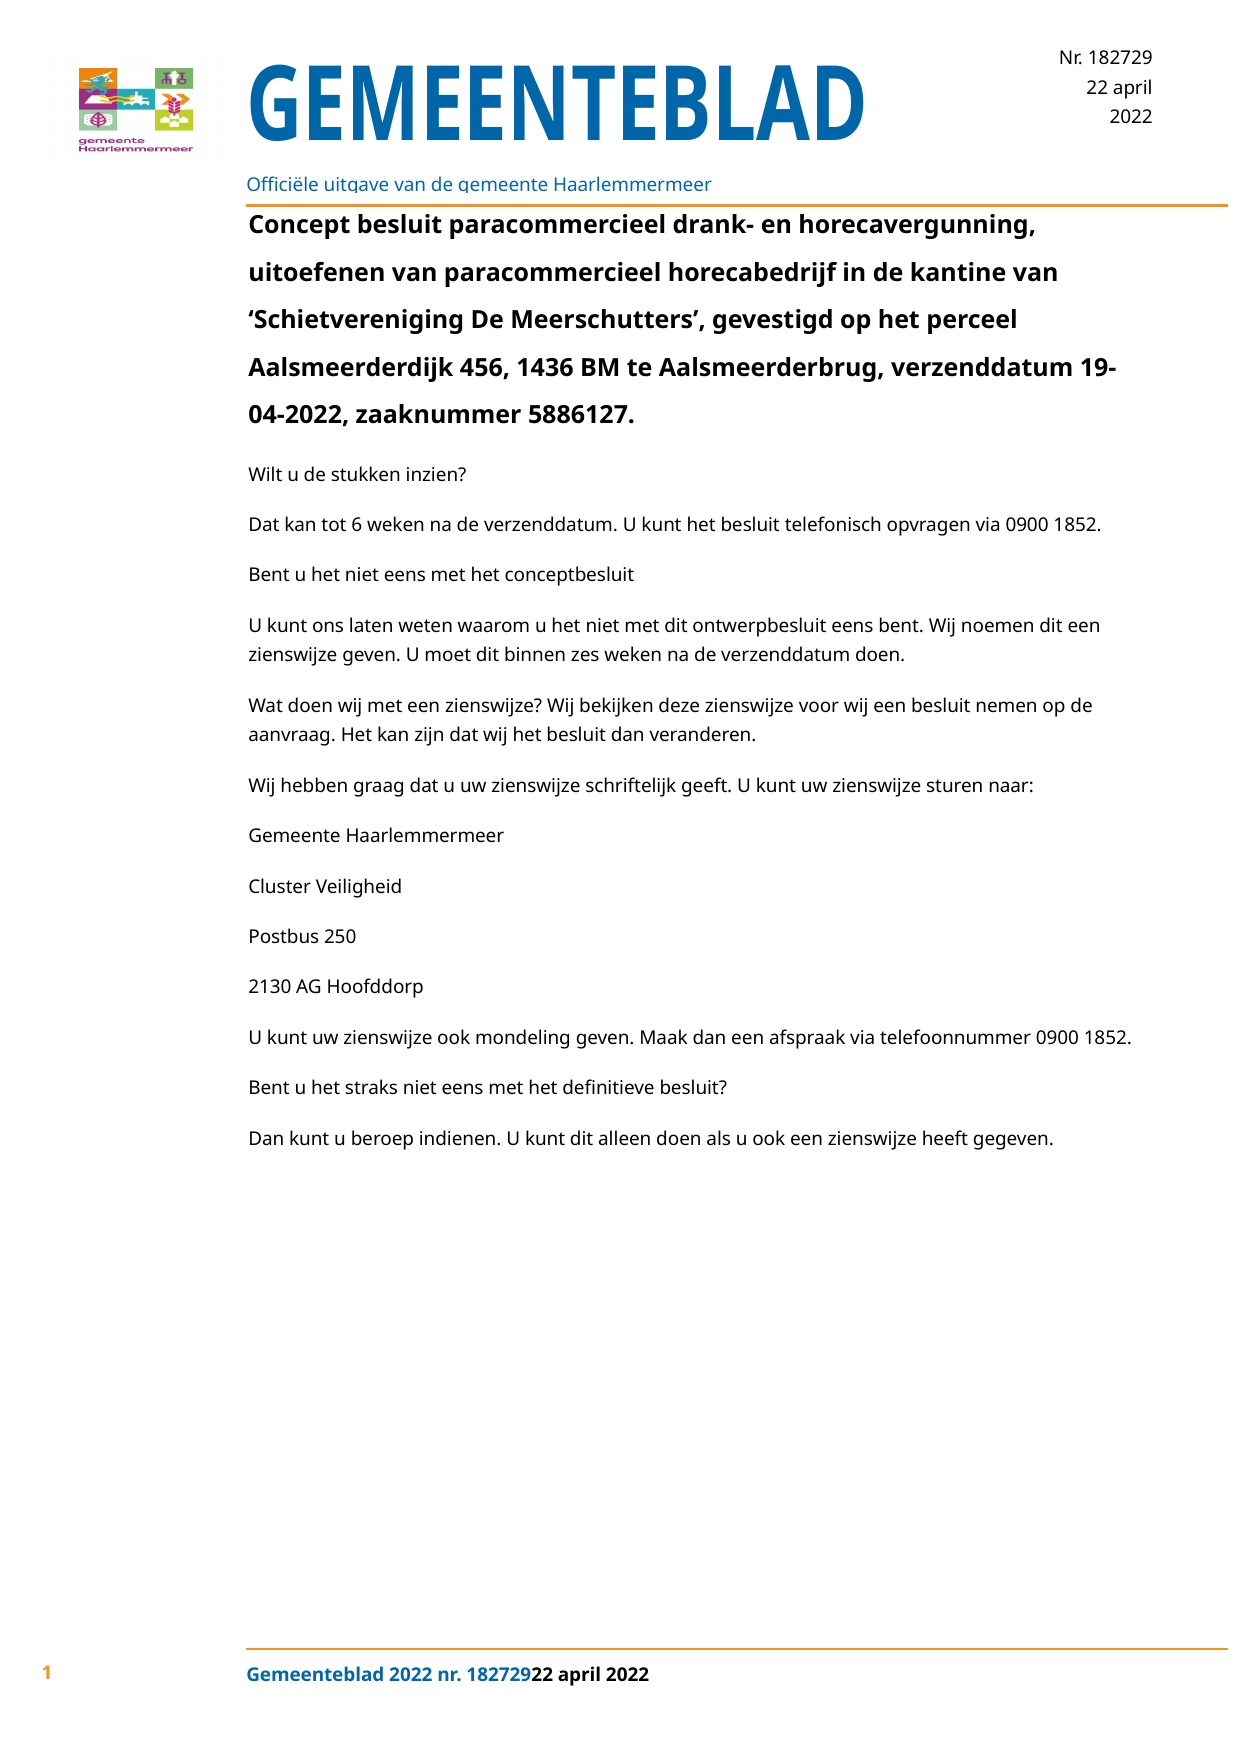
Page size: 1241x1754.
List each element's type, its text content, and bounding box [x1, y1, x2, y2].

text Postbus 250 [248, 923, 1152, 949]
text 2130 AG Hoofddorp [248, 974, 1152, 999]
text Gemeente Haarlemmermeer [248, 822, 1152, 848]
text Cluster Veiligheid [248, 873, 1152, 898]
picture [41, 47, 231, 172]
text Wat doen wij met een zienswijze? Wij bekijken deze zienswijze voor wij een besluit nemen op de aanvraag. Het kan zijn dat wij het besluit dan veranderen. [248, 692, 1152, 747]
text Dat kan tot 6 weken na de verzenddatum. U kunt het besluit telefonisch opvragen via 0900 1852. [248, 511, 1152, 537]
text Bent u het straks niet eens met het definitieve besluit? [248, 1074, 1152, 1100]
text U kunt uw zienswijze ook mondeling geven. Maak dan een afspraak via telefoonnummer 0900 1852. [248, 1024, 1152, 1050]
text Wij hebben graag dat u uw zienswijze schriftelijk geeft. U kunt uw zienswijze sturen naar: [248, 772, 1152, 798]
text U kunt ons laten weten waarom u het niet met dit ontwerpbesluit eens bent. Wij noemen dit een zienswijze geven. U moet dit binnen zes weken na de verzenddatum doen. [248, 612, 1152, 667]
text Bent u het niet eens met het conceptbesluit [248, 562, 1152, 587]
text Wilt u de stukken inzien? [248, 461, 1152, 486]
text Dan kunt u beroep indienen. U kunt dit alleen doen als u ook een zienswijze heeft gegeven. [248, 1125, 1152, 1151]
text Concept besluit paracommercieel drank- en horecavergunning, uitoefenen van paracommercieel horecabedrijf in de kantine van ‘Schietvereniging De Meerschutters’, gevestigd op het perceel Aalsmeerderdijk 456, 1436 BM te Aalsmeerderbrug, verzenddatum 19-04-2022, zaaknummer 5886127. [248, 207, 1152, 431]
